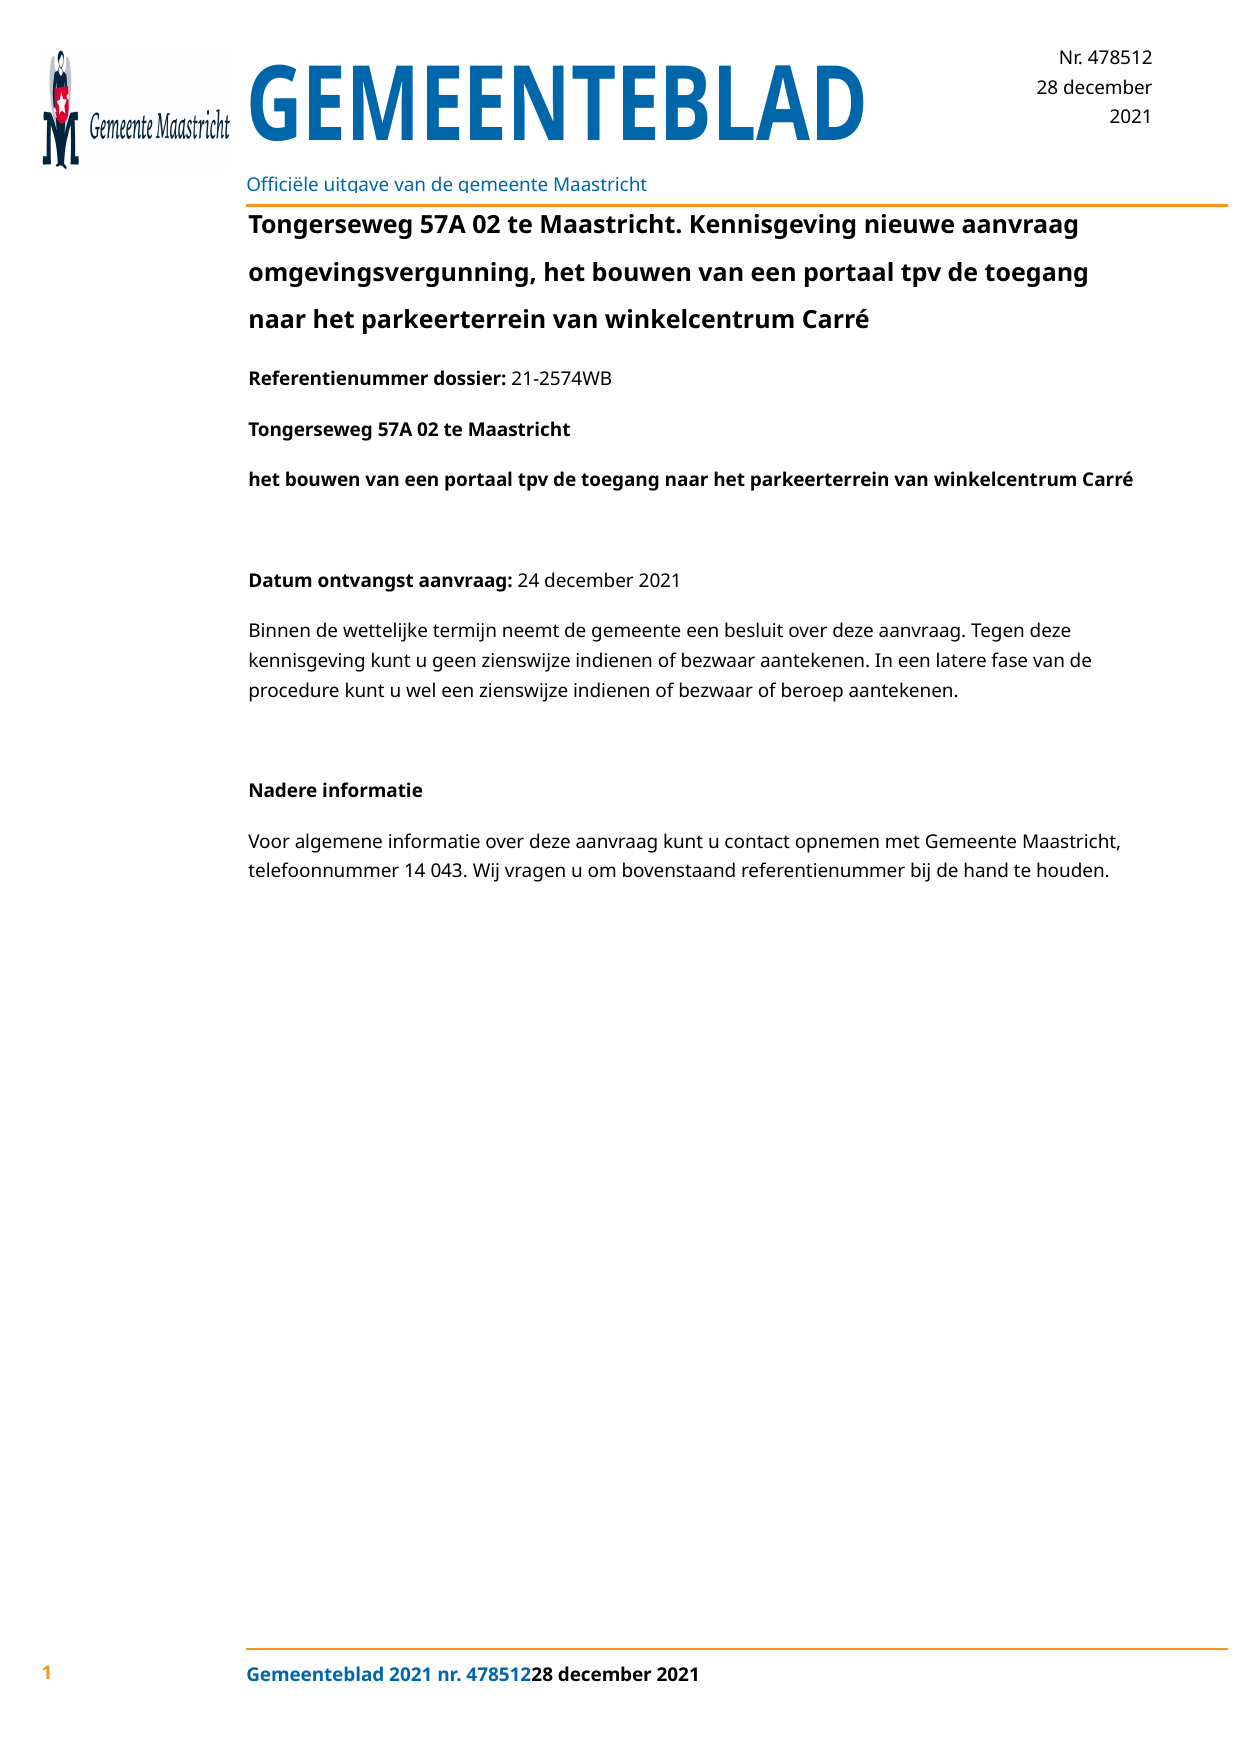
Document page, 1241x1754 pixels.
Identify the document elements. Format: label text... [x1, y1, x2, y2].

text Binnen de wettelijke termijn neemt de gemeente een besluit over deze aanvraag. Tegen deze kennisgeving kunt u geen zienswijze indienen of bezwaar aantekenen. In een latere fase van de procedure kunt u wel een zienswijze indienen of bezwaar of beroep aantekenen. [248, 618, 1152, 702]
text Datum ontvangst aanvraag: 24 december 2021 [248, 567, 1152, 593]
text Voor algemene informatie over deze aanvraag kunt u contact opnemen met Gemeente Maastricht, telefoonnummer 14 043. Wij vragen u om bovenstaand referentienummer bij de hand te houden. [248, 828, 1152, 883]
picture [41, 47, 231, 172]
text Tongerseweg 57A 02 te Maastricht. Kennisgeving nieuwe aanvraag omgevingsvergunning, het bouwen van een portaal tpv de toegang naar het parkeerterrein van winkelcentrum Carré [248, 207, 1152, 336]
text het bouwen van een portaal tpv de toegang naar het parkeerterrein van winkelcentrum Carré [248, 466, 1152, 492]
text Referentienummer dossier: 21-2574WB [248, 366, 1152, 391]
text Nadere informatie [248, 778, 1152, 803]
text Tongerseweg 57A 02 te Maastricht [248, 416, 1152, 442]
